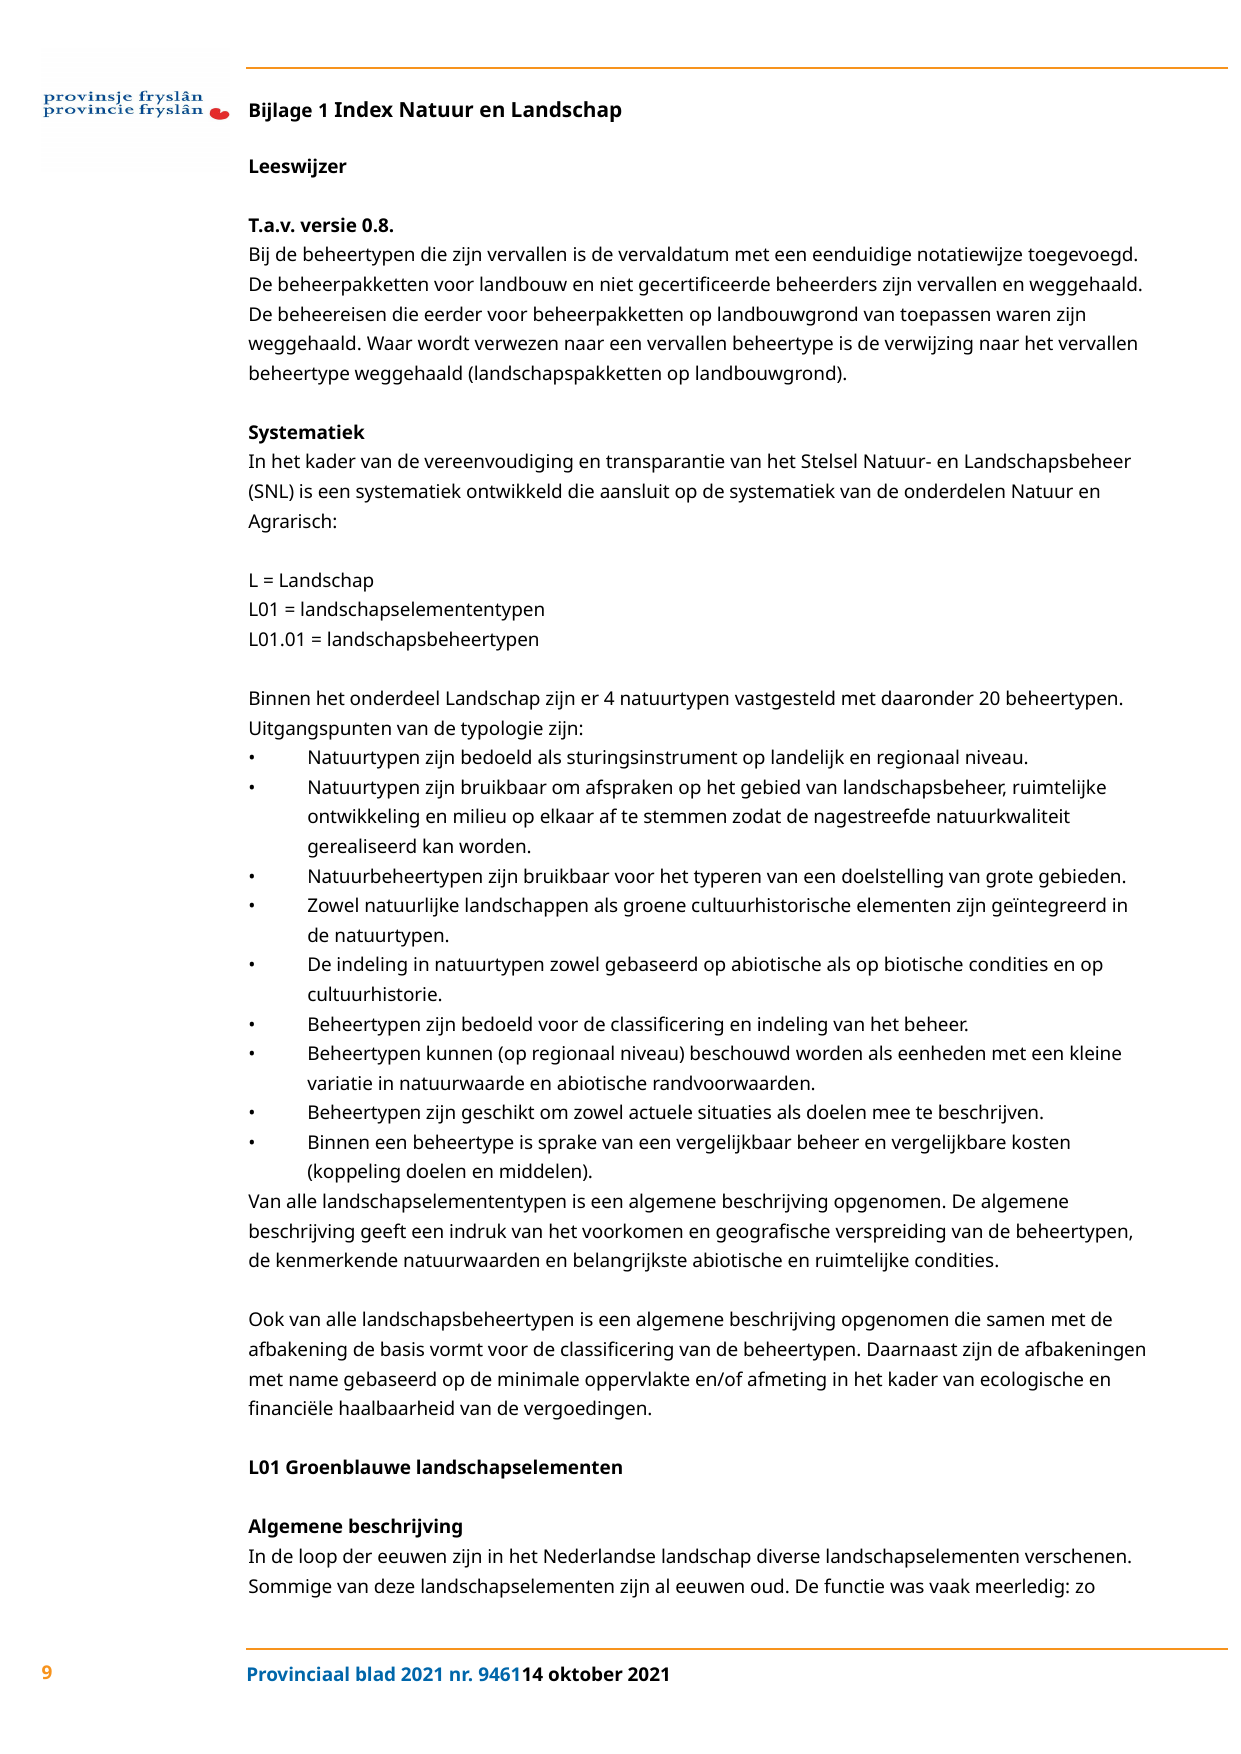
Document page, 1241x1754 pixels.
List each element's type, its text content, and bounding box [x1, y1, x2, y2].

text Algemene beschrijving [248, 1514, 1152, 1539]
list Beheertypen kunnen (op regionaal niveau) beschouwd worden als eenheden met een kleine variatie in natuurwaarde en abiotische randvoorwaarden. [248, 1040, 1152, 1096]
text Uitgangspunten van de typologie zijn: [248, 715, 1152, 741]
list Natuurtypen zijn bedoeld als sturingsinstrument op landelijk en regionaal niveau. [248, 744, 1152, 770]
list Natuurbeheertypen zijn bruikbaar voor het typeren van een doelstelling van grote gebieden. [248, 863, 1152, 889]
text In het kader van de vereenvoudiging en transparantie van het Stelsel Natuur- en Landschapsbeheer (SNL) is een systematiek ontwikkeld die aansluit op de systematiek van de onderdelen Natuur en Agrarisch: [248, 449, 1152, 534]
text L01.01 = landschapsbeheertypen [248, 626, 1152, 652]
list Natuurtypen zijn bruikbaar om afspraken op het gebied van landschapsbeheer, ruimtelijke ontwikkeling en milieu op elkaar af te stemmen zodat de nagestreefde natuurkwaliteit gerealiseerd kan worden. [248, 774, 1152, 859]
picture [41, 47, 231, 172]
list De indeling in natuurtypen zowel gebaseerd op abiotische als op biotische condities en op cultuurhistorie. [248, 952, 1152, 1007]
text L = Landschap [248, 567, 1152, 593]
list Zowel natuurlijke landschappen als groene cultuurhistorische elementen zijn geïntegreerd in de natuurtypen. [248, 892, 1152, 948]
text Binnen het onderdeel Landschap zijn er 4 natuurtypen vastgesteld met daaronder 20 beheertypen. [248, 685, 1152, 711]
text L01 = landschapselemententypen [248, 597, 1152, 622]
text Leeswijzer [248, 153, 1152, 179]
text Systematiek [248, 419, 1152, 445]
text Van alle landschapselemententypen is een algemene beschrijving opgenomen. De algemene beschrijving geeft een indruk van het voorkomen en geografische verspreiding van de beheertypen, de kenmerkende natuurwaarden en belangrijkste abiotische en ruimtelijke condities. [248, 1188, 1152, 1273]
text Ook van alle landschapsbeheertypen is een algemene beschrijving opgenomen die samen met de afbakening de basis vormt voor de classificering van de beheertypen. Daarnaast zijn de afbakeningen met name gebaseerd op de minimale oppervlakte en/of afmeting in het kader van ecologische en financiële haalbaarheid van de vergoedingen. [248, 1307, 1152, 1421]
list Binnen een beheertype is sprake van een vergelijkbaar beheer en vergelijkbare kosten (koppeling doelen en middelen). [248, 1129, 1152, 1184]
list Beheertypen zijn bedoeld voor de classificering en indeling van het beheer. [248, 1011, 1152, 1037]
text L01 Groenblauwe landschapselementen [248, 1454, 1152, 1480]
text Bijlage 1 Index Natuur en Landschap [248, 95, 1152, 123]
text Bij de beheertypen die zijn vervallen is de vervaldatum met een eenduidige notatiewijze toegevoegd. De beheerpakketten voor landbouw en niet gecertificeerde beheerders zijn vervallen en weggehaald. De beheereisen die eerder voor beheerpakketten op landbouwgrond van toepassen waren zijn weggehaald. Waar wordt verwezen naar een vervallen beheertype is de verwijzing naar het vervallen beheertype weggehaald (landschapspakketten op landbouwgrond). [248, 242, 1152, 386]
text T.a.v. versie 0.8. [248, 212, 1152, 238]
text In de loop der eeuwen zijn in het Nederlandse landschap diverse landschapselementen verschenen. Sommige van deze landschapselementen zijn al eeuwen oud. De functie was vaak meerledig: zo [248, 1543, 1152, 1599]
list Beheertypen zijn geschikt om zowel actuele situaties als doelen mee te beschrijven. [248, 1099, 1152, 1125]
